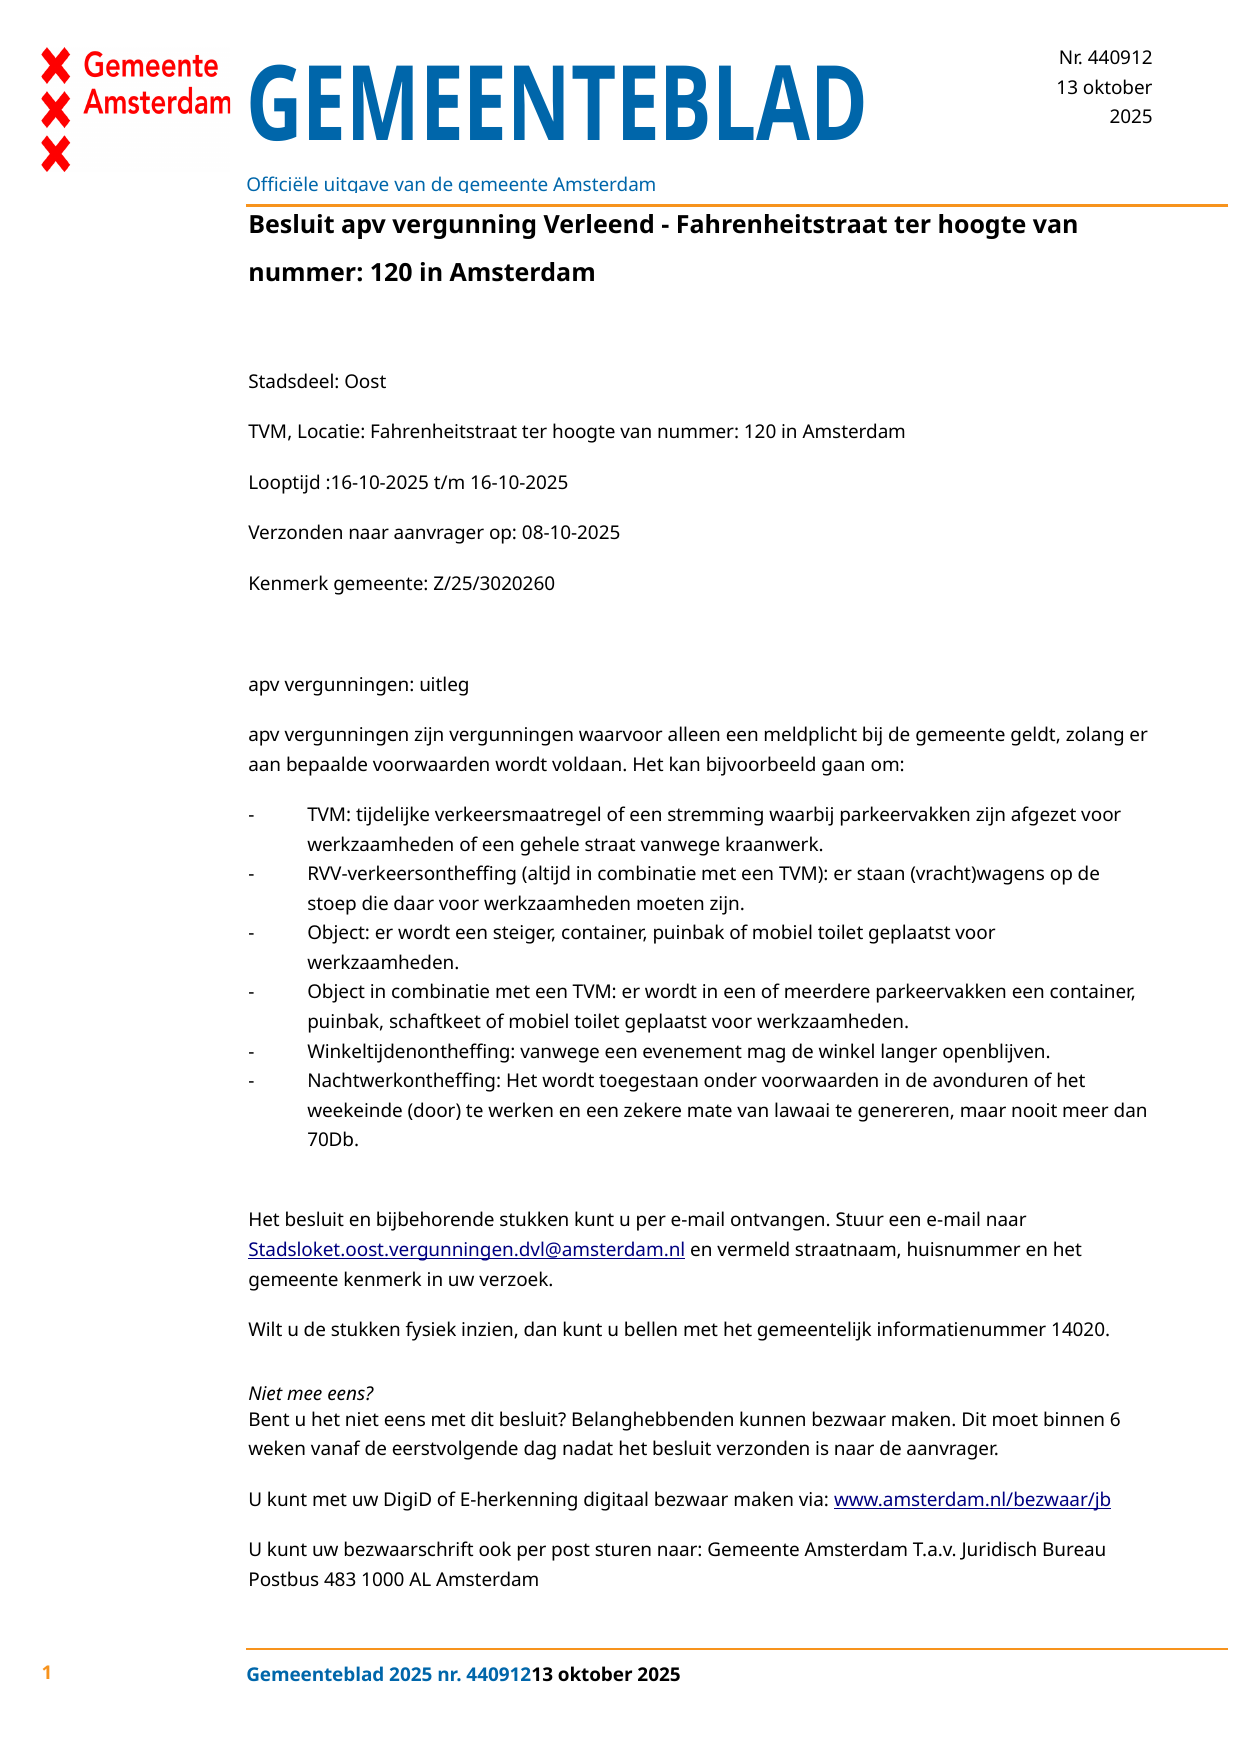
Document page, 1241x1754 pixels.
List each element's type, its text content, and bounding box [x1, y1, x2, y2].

list TVM: tijdelijke verkeersmaatregel of een stremming waarbij parkeervakken zijn afgezet voor werkzaamheden of een gehele straat vanwege kraanwerk. [248, 801, 1152, 857]
text Bent u het niet eens met dit besluit? Belanghebbenden kunnen bezwaar maken. Dit moet binnen 6 weken vanaf de eerstvolgende dag nadat het besluit verzonden is naar de aanvrager. [248, 1406, 1152, 1461]
text Kenmerk gemeente: Z/25/3020260 [248, 570, 1152, 596]
text TVM, Locatie: Fahrenheitstraat ter hoogte van nummer: 120 in Amsterdam [248, 419, 1152, 444]
text Het besluit en bijbehorende stukken kunt u per e-mail ontvangen. Stuur een e-mail naar Stadsloket.oost.vergunningen.dvl@amsterdam.nl en vermeld straatnaam, huisnummer en het gemeente kenmerk in uw verzoek. [248, 1207, 1152, 1292]
list Winkeltijdenontheffing: vanwege een evenement mag de winkel langer openblijven. [248, 1038, 1152, 1064]
text Verzonden naar aanvrager op: 08-10-2025 [248, 519, 1152, 545]
picture [41, 47, 231, 172]
text Looptijd :16-10-2025 t/m 16-10-2025 [248, 469, 1152, 495]
text Stadsdeel: Oost [248, 368, 1152, 394]
text apv vergunningen: uitleg [248, 671, 1152, 697]
list RVV-verkeersontheffing (altijd in combinatie met een TVM): er staan (vracht)wagens op de stoep die daar voor werkzaamheden moeten zijn. [248, 860, 1152, 916]
text Niet mee eens? [248, 1380, 1152, 1406]
list Nachtwerkontheffing: Het wordt toegestaan onder voorwaarden in de avonduren of het weekeinde (door) te werken en een zekere mate van lawaai te genereren, maar nooit meer dan 70Db. [248, 1067, 1152, 1152]
text U kunt uw bezwaarschrift ook per post sturen naar: Gemeente Amsterdam T.a.v. Juridisch Bureau Postbus 483 1000 AL Amsterdam [248, 1536, 1152, 1592]
text Wilt u de stukken fysiek inzien, dan kunt u bellen met het gemeentelijk informatienummer 14020. [248, 1316, 1152, 1342]
list Object: er wordt een steiger, container, puinbak of mobiel toilet geplaatst voor werkzaamheden. [248, 919, 1152, 975]
text apv vergunningen zijn vergunningen waarvoor alleen een meldplicht bij de gemeente geldt, zolang er aan bepaalde voorwaarden wordt voldaan. Het kan bijvoorbeeld gaan om: [248, 721, 1152, 777]
list Object in combinatie met een TVM: er wordt in een of meerdere parkeervakken een container, puinbak, schaftkeet of mobiel toilet geplaatst voor werkzaamheden. [248, 979, 1152, 1034]
text U kunt met uw DigiD of E-herkenning digitaal bezwaar maken via: www.amsterdam.nl/bezwaar/jb [248, 1486, 1152, 1512]
text Besluit apv vergunning Verleend - Fahrenheitstraat ter hoogte van nummer: 120 in Amsterdam [248, 207, 1152, 288]
